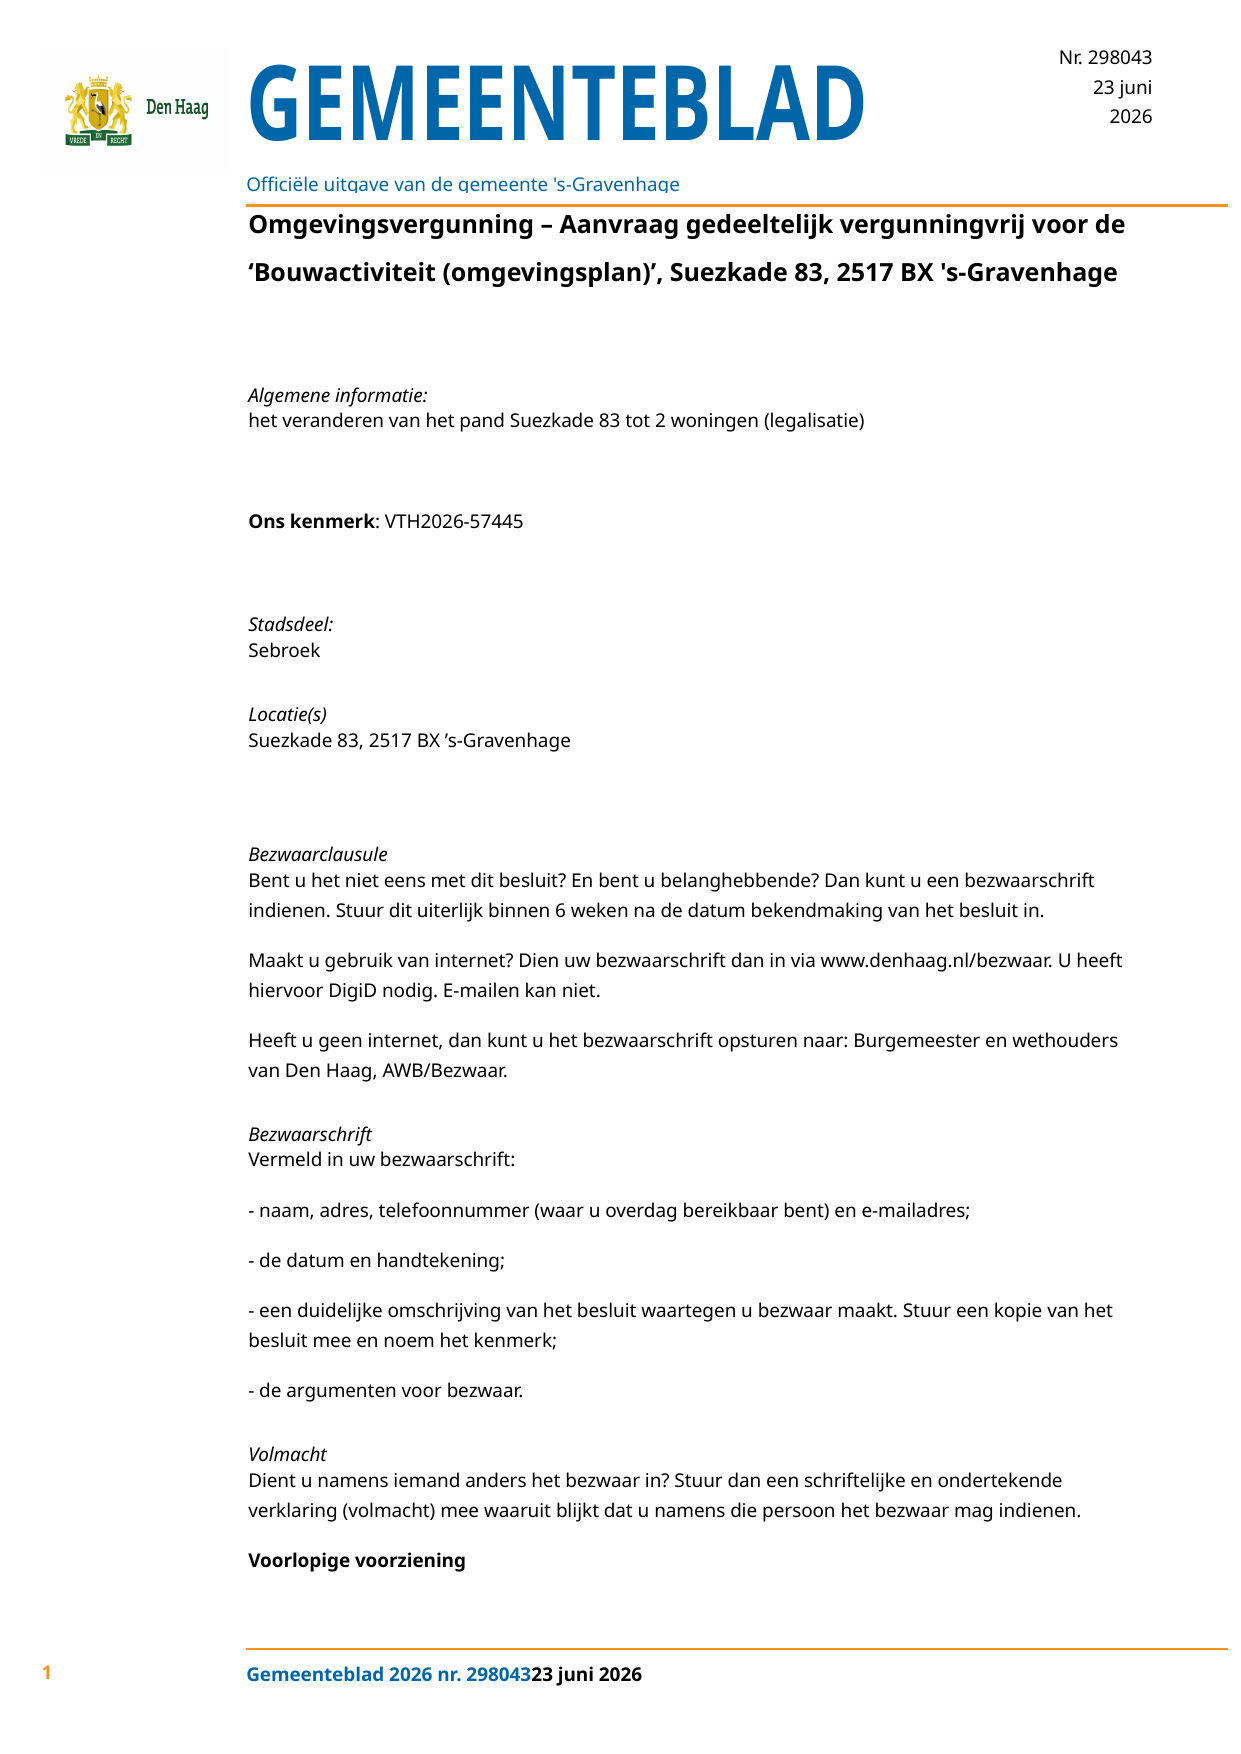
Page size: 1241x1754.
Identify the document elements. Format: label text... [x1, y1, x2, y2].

text - naam, adres, telefoonnummer (waar u overdag bereikbaar bent) en e-mailadres; [248, 1197, 1152, 1223]
text Ons kenmerk: VTH2026-57445 [248, 508, 1152, 534]
text Suezkade 83, 2517 BX ’s-Gravenhage [248, 727, 1152, 753]
text Heeft u geen internet, dan kunt u het bezwaarschrift opsturen naar: Burgemeester en wethouders van Den Haag, AWB/Bezwaar. [248, 1027, 1152, 1082]
text - een duidelijke omschrijving van het besluit waartegen u bezwaar maakt. Stuur een kopie van het besluit mee en noem het kenmerk; [248, 1298, 1152, 1353]
text Maakt u gebruik van internet? Dien uw bezwaarschrift dan in via www.denhaag.nl/bezwaar. U heeft hiervoor DigiD nodig. E-mailen kan niet. [248, 947, 1152, 1002]
text Voorlopige voorziening [248, 1547, 1152, 1573]
text Dient u namens iemand anders het bezwaar in? Stuur dan een schriftelijke en ondertekende verklaring (volmacht) mee waaruit blijkt dat u namens die persoon het bezwaar mag indienen. [248, 1467, 1152, 1523]
text Omgevingsvergunning – Aanvraag gedeeltelijk vergunningvrij voor de ‘Bouwactiviteit (omgevingsplan)’, Suezkade 83, 2517 BX 's-Gravenhage [248, 207, 1152, 288]
text - de argumenten voor bezwaar. [248, 1378, 1152, 1403]
text Stadsdeel: [248, 612, 1152, 637]
text Sebroek [248, 637, 1152, 663]
text Vermeld in uw bezwaarschrift: [248, 1146, 1152, 1172]
text Volmacht [248, 1442, 1152, 1467]
text het veranderen van het pand Suezkade 83 tot 2 woningen (legalisatie) [248, 408, 1152, 433]
text - de datum en handtekening; [248, 1247, 1152, 1273]
text Algemene informatie: [248, 382, 1152, 408]
text Bezwaarclausule [248, 841, 1152, 867]
picture [41, 47, 231, 172]
text Bezwaarschrift [248, 1121, 1152, 1146]
text Bent u het niet eens met dit besluit? En bent u belanghebbende? Dan kunt u een bezwaarschrift indienen. Stuur dit uiterlijk binnen 6 weken na de datum bekendmaking van het besluit in. [248, 867, 1152, 922]
text Locatie(s) [248, 701, 1152, 727]
